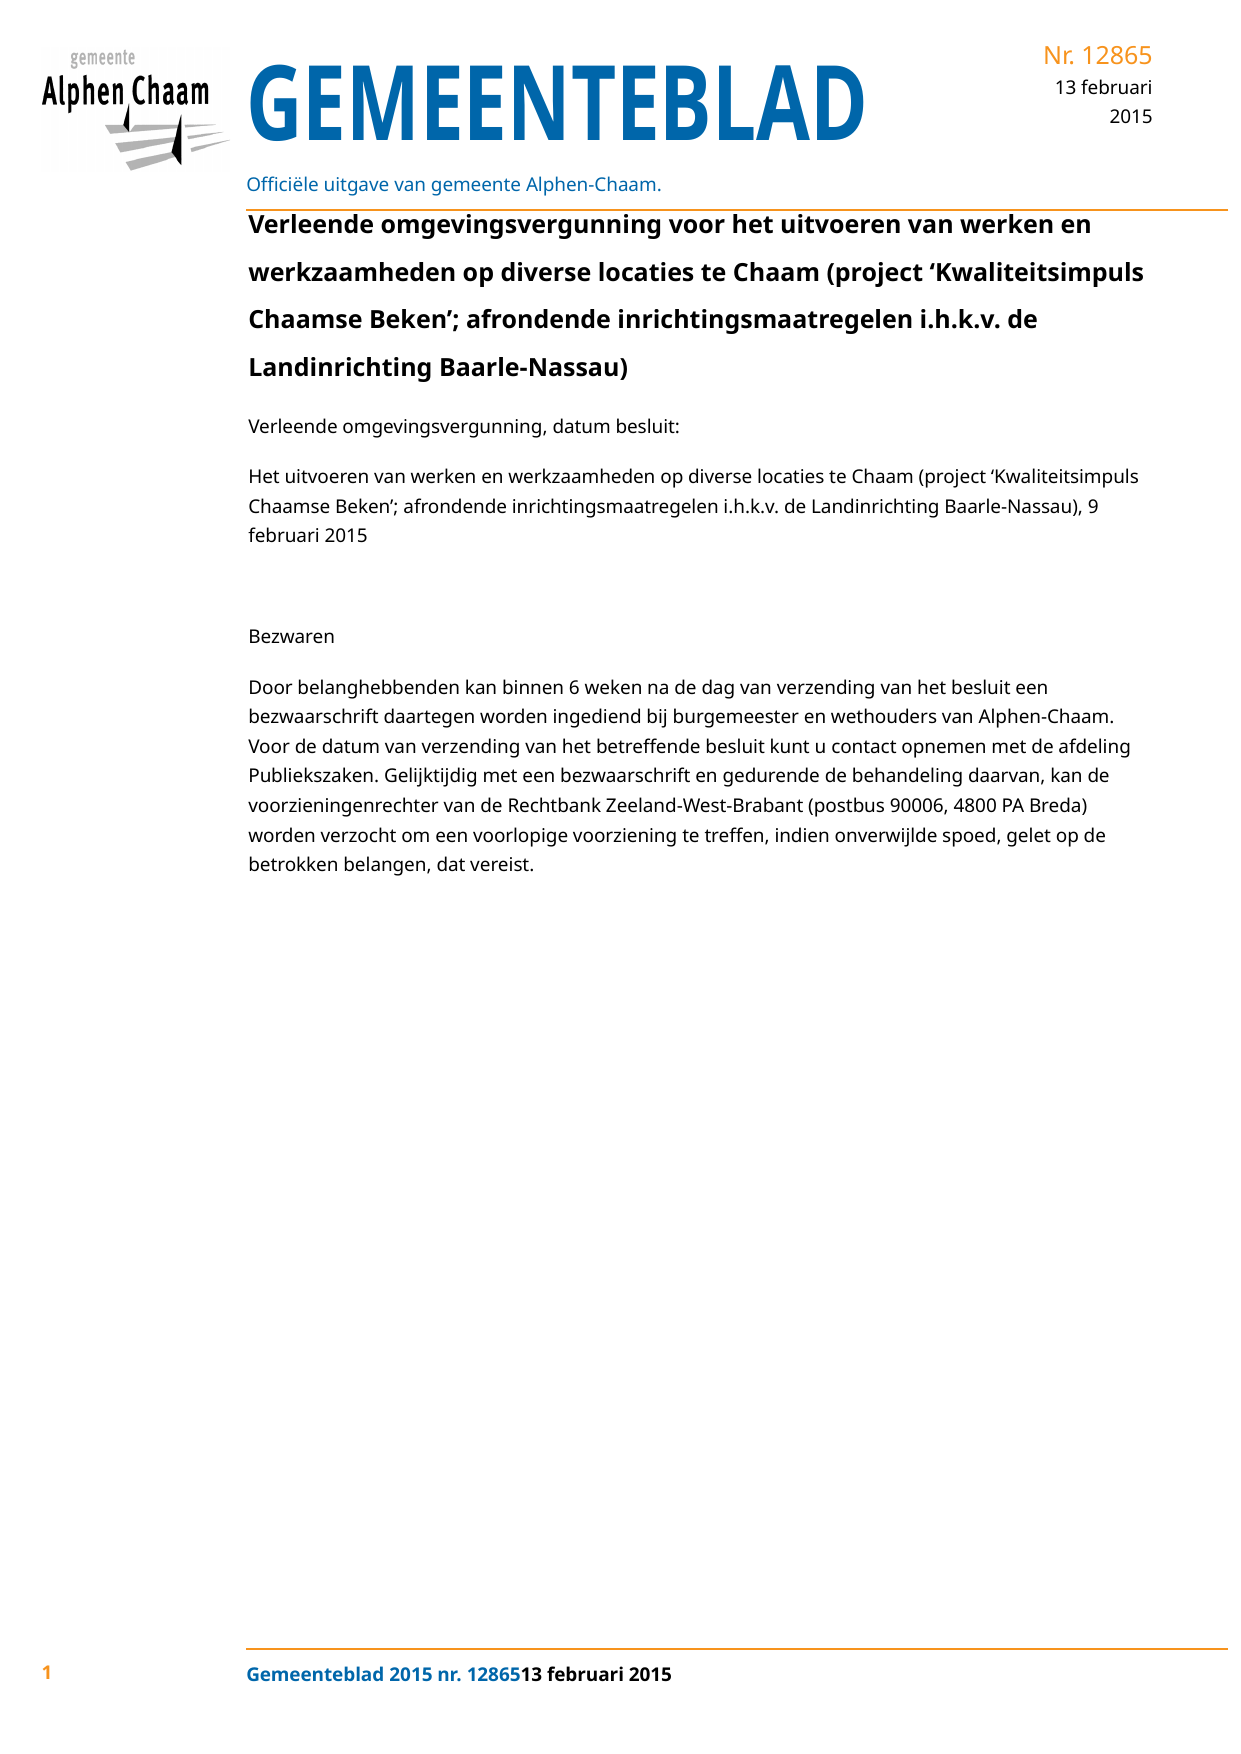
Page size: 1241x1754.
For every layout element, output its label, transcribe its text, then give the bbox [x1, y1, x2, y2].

picture [41, 47, 231, 172]
text Door belanghebbenden kan binnen 6 weken na de dag van verzending van het besluit een bezwaarschrift daartegen worden ingediend bij burgemeester en wethouders van Alphen-Chaam. Voor de datum van verzending van het betreffende besluit kunt u contact opnemen met de afdeling Publiekszaken. Gelijktijdig met een bezwaarschrift en gedurende de behandeling daarvan, kan de voorzieningenrechter van de Rechtbank Zeeland-West-Brabant (postbus 90006, 4800 PA Breda) worden verzocht om een voorlopige voorziening te treffen, indien onverwijlde spoed, gelet op de betrokken belangen, dat vereist. [248, 674, 1152, 877]
text Bezwaren [248, 623, 1152, 649]
text Verleende omgevingsvergunning voor het uitvoeren van werken en werkzaamheden op diverse locaties te Chaam (project ‘Kwaliteitsimpuls Chaamse Beken’; afrondende inrichtingsmaatregelen i.h.k.v. de Landinrichting Baarle-Nassau) [248, 211, 1152, 384]
text Verleende omgevingsvergunning, datum besluit: [248, 413, 1152, 439]
text Het uitvoeren van werken en werkzaamheden op diverse locaties te Chaam (project ‘Kwaliteitsimpuls Chaamse Beken’; afrondende inrichtingsmaatregelen i.h.k.v. de Landinrichting Baarle-Nassau), 9 februari 2015 [248, 463, 1152, 548]
